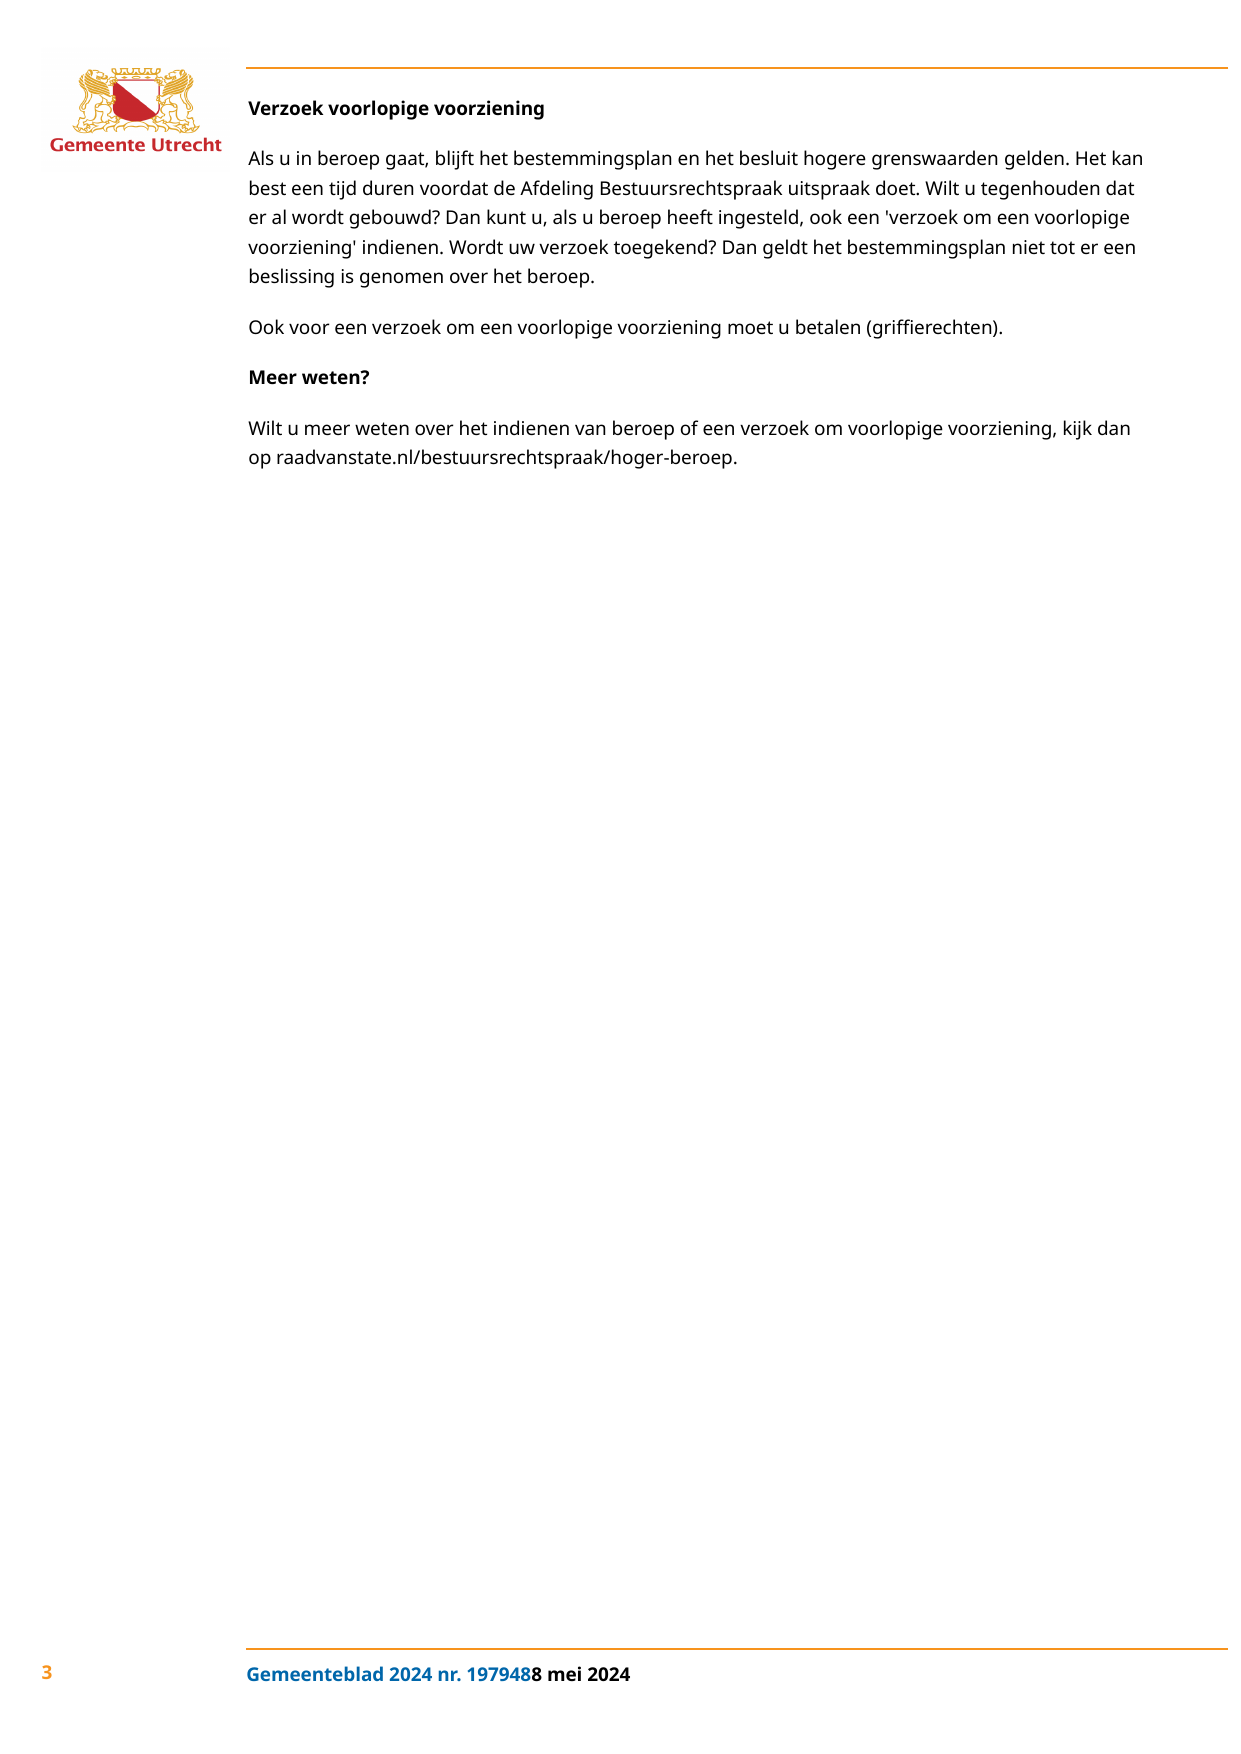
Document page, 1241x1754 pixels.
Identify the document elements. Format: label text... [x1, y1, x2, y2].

text Verzoek voorlopige voorziening [248, 95, 1152, 121]
picture [41, 47, 231, 172]
text Als u in beroep gaat, blijft het bestemmingsplan en het besluit hogere grenswaarden gelden. Het kan best een tijd duren voordat de Afdeling Bestuursrechtspraak uitspraak doet. Wilt u tegenhouden dat er al wordt gebouwd? Dan kunt u, als u beroep heeft ingesteld, ook een 'verzoek om een voorlopige voorziening' indienen. Wordt uw verzoek toegekend? Dan geldt het bestemmingsplan niet tot er een beslissing is genomen over het beroep. [248, 145, 1152, 289]
text Ook voor een verzoek om een voorlopige voorziening moet u betalen (griffierechten). [248, 314, 1152, 340]
text Wilt u meer weten over het indienen van beroep of een verzoek om voorlopige voorziening, kijk dan op raadvanstate.nl/bestuursrechtspraak/hoger-beroep. [248, 415, 1152, 470]
text Meer weten? [248, 364, 1152, 390]
